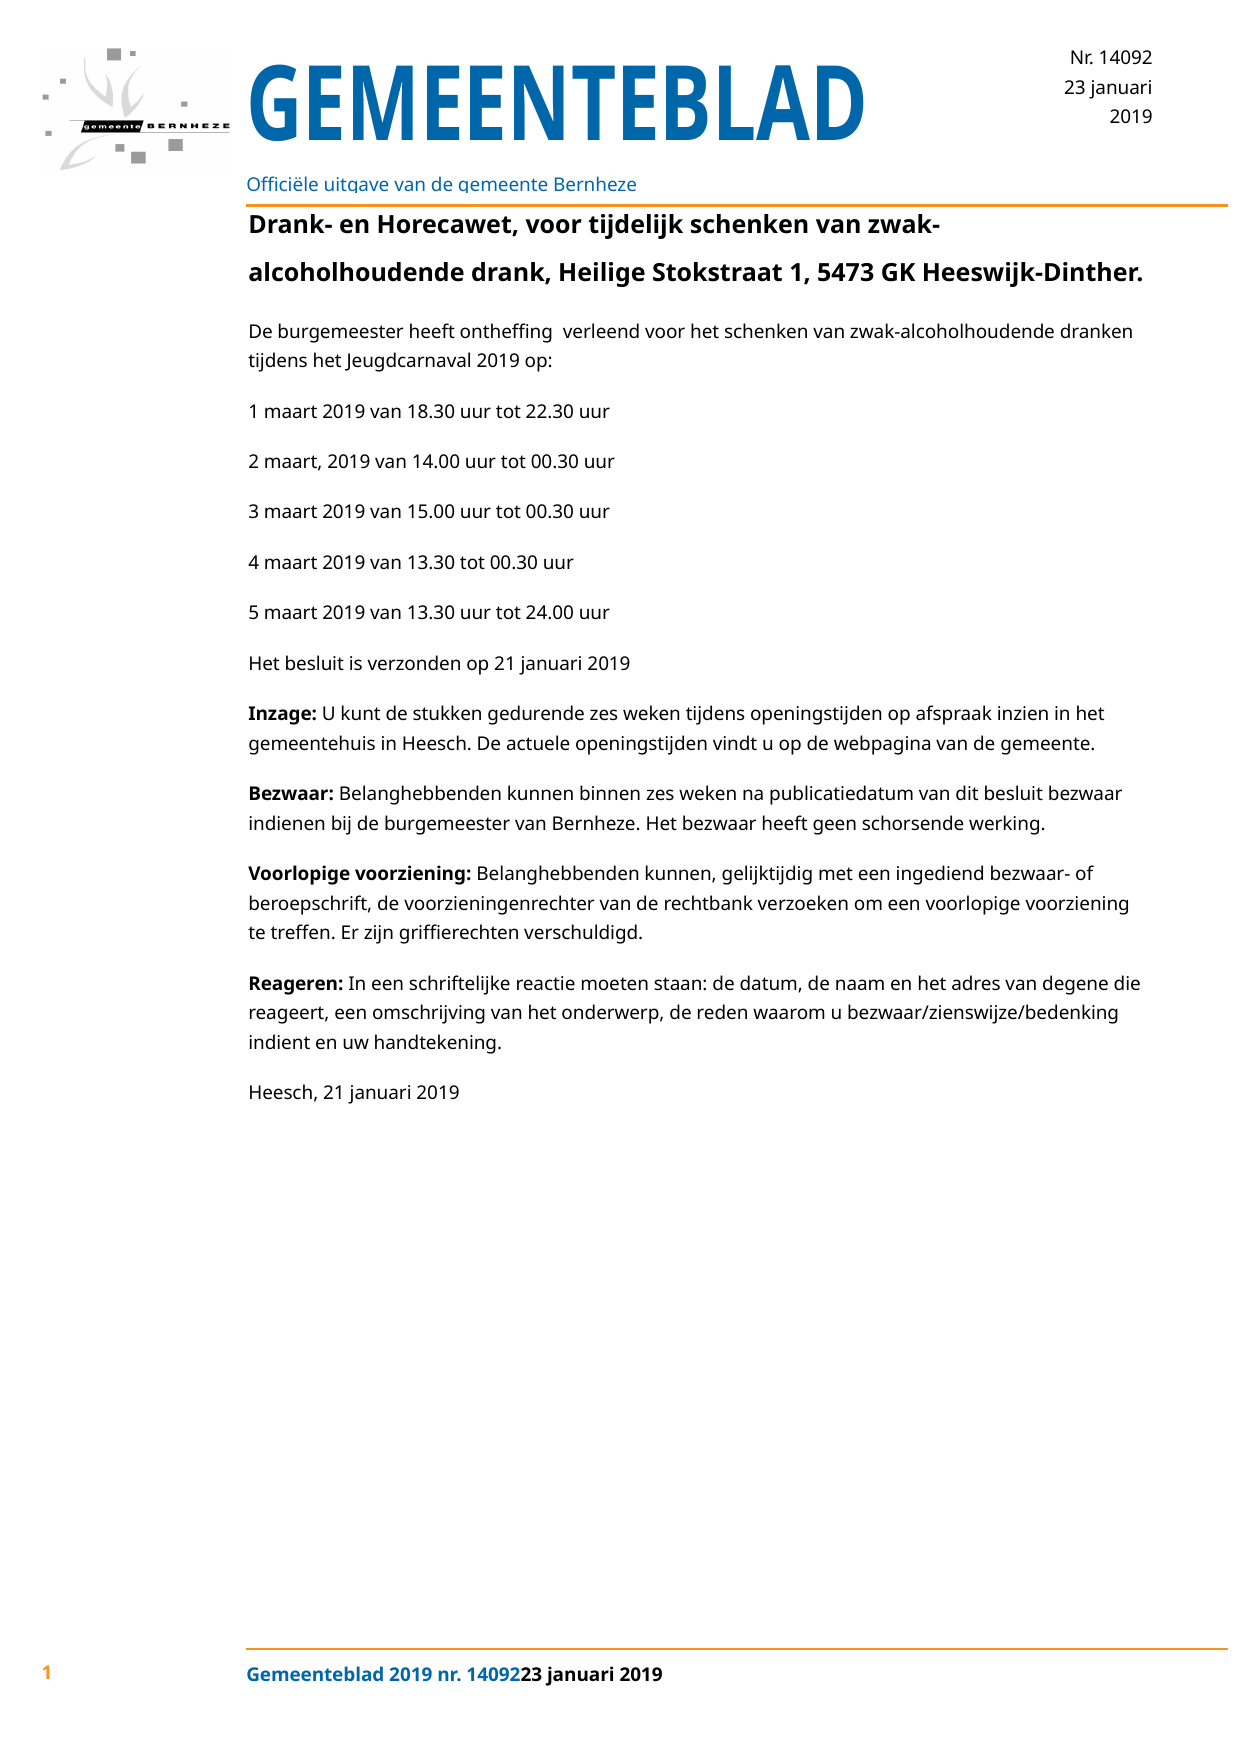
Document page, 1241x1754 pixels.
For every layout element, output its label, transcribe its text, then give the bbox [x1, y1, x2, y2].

text Drank- en Horecawet, voor tijdelijk schenken van zwak-alcoholhoudende drank, Heilige Stokstraat 1, 5473 GK Heeswijk-Dinther. [248, 207, 1152, 288]
text De burgemeester heeft ontheffing verleend voor het schenken van zwak-alcoholhoudende dranken tijdens het Jeugdcarnaval 2019 op: [248, 318, 1152, 373]
text Heesch, 21 januari 2019 [248, 1079, 1152, 1105]
text Voorlopige voorziening: Belanghebbenden kunnen, gelijktijdig met een ingediend bezwaar- of beroepschrift, de voorzieningenrechter van de rechtbank verzoeken om een voorlopige voorziening te treffen. Er zijn griffierechten verschuldigd. [248, 860, 1152, 945]
text Reageren: In een schriftelijke reactie moeten staan: de datum, de naam en het adres van degene die reageert, een omschrijving van het onderwerp, de reden waarom u bezwaar/zienswijze/bedenking indient en uw handtekening. [248, 970, 1152, 1055]
text 1 maart 2019 van 18.30 uur tot 22.30 uur [248, 398, 1152, 424]
text Inzage: U kunt de stukken gedurende zes weken tijdens openingstijden op afspraak inzien in het gemeentehuis in Heesch. De actuele openingstijden vindt u op de webpagina van de gemeente. [248, 700, 1152, 756]
text 3 maart 2019 van 15.00 uur tot 00.30 uur [248, 499, 1152, 524]
picture [41, 47, 231, 172]
text 4 maart 2019 van 13.30 tot 00.30 uur [248, 549, 1152, 575]
text Het besluit is verzonden op 21 januari 2019 [248, 650, 1152, 676]
text 2 maart, 2019 van 14.00 uur tot 00.30 uur [248, 448, 1152, 474]
text 5 maart 2019 van 13.30 uur tot 24.00 uur [248, 599, 1152, 625]
text Bezwaar: Belanghebbenden kunnen binnen zes weken na publicatiedatum van dit besluit bezwaar indienen bij de burgemeester van Bernheze. Het bezwaar heeft geen schorsende werking. [248, 780, 1152, 836]
